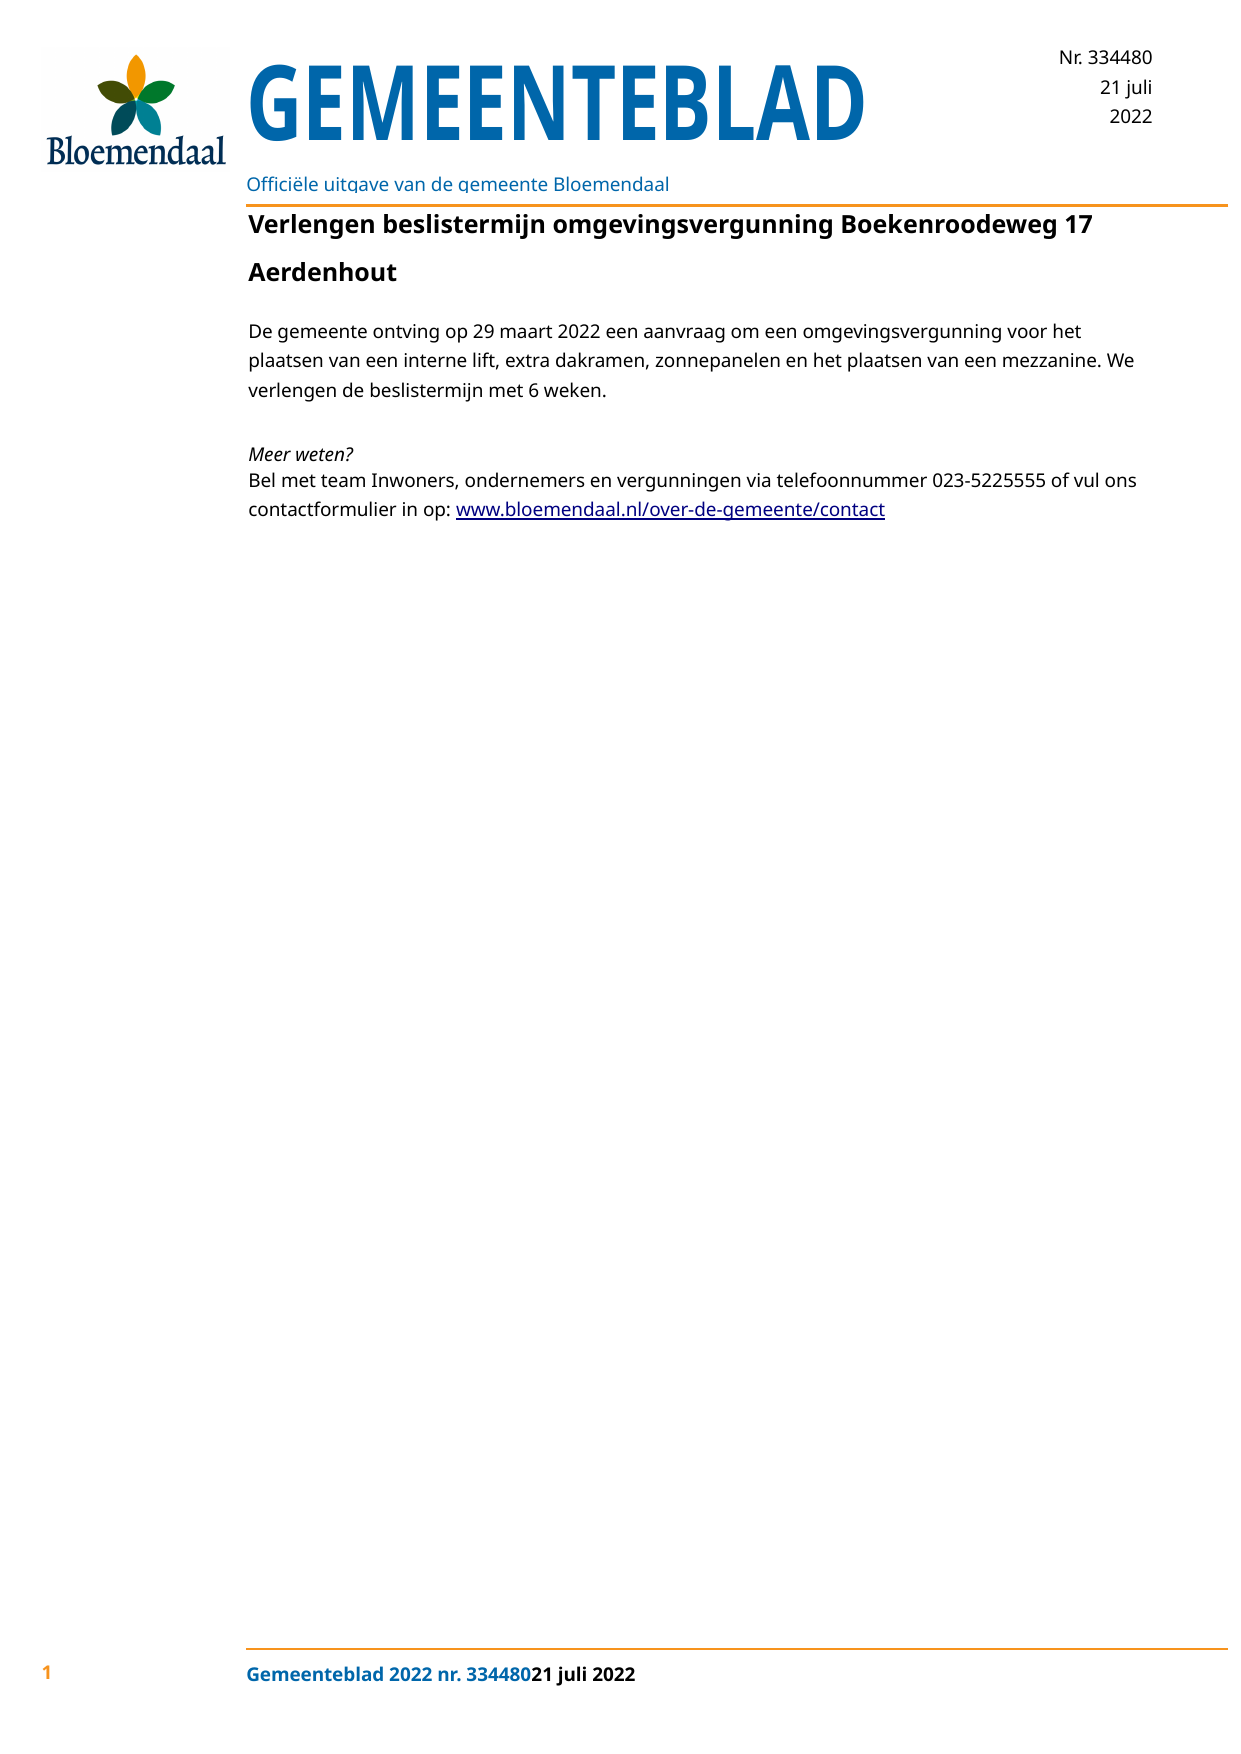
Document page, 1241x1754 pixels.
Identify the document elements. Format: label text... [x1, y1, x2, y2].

text Verlengen beslistermijn omgevingsvergunning Boekenroodeweg 17 Aerdenhout [248, 207, 1152, 288]
picture [41, 47, 231, 172]
text Meer weten? [248, 441, 1152, 467]
text Bel met team Inwoners, ondernemers en vergunningen via telefoonnummer 023-5225555 of vul ons contactformulier in op: www.bloemendaal.nl/over-de-gemeente/contact [248, 467, 1152, 522]
text De gemeente ontving op 29 maart 2022 een aanvraag om een omgevingsvergunning voor het plaatsen van een interne lift, extra dakramen, zonnepanelen en het plaatsen van een mezzanine. We verlengen de beslistermijn met 6 weken. [248, 318, 1152, 403]
